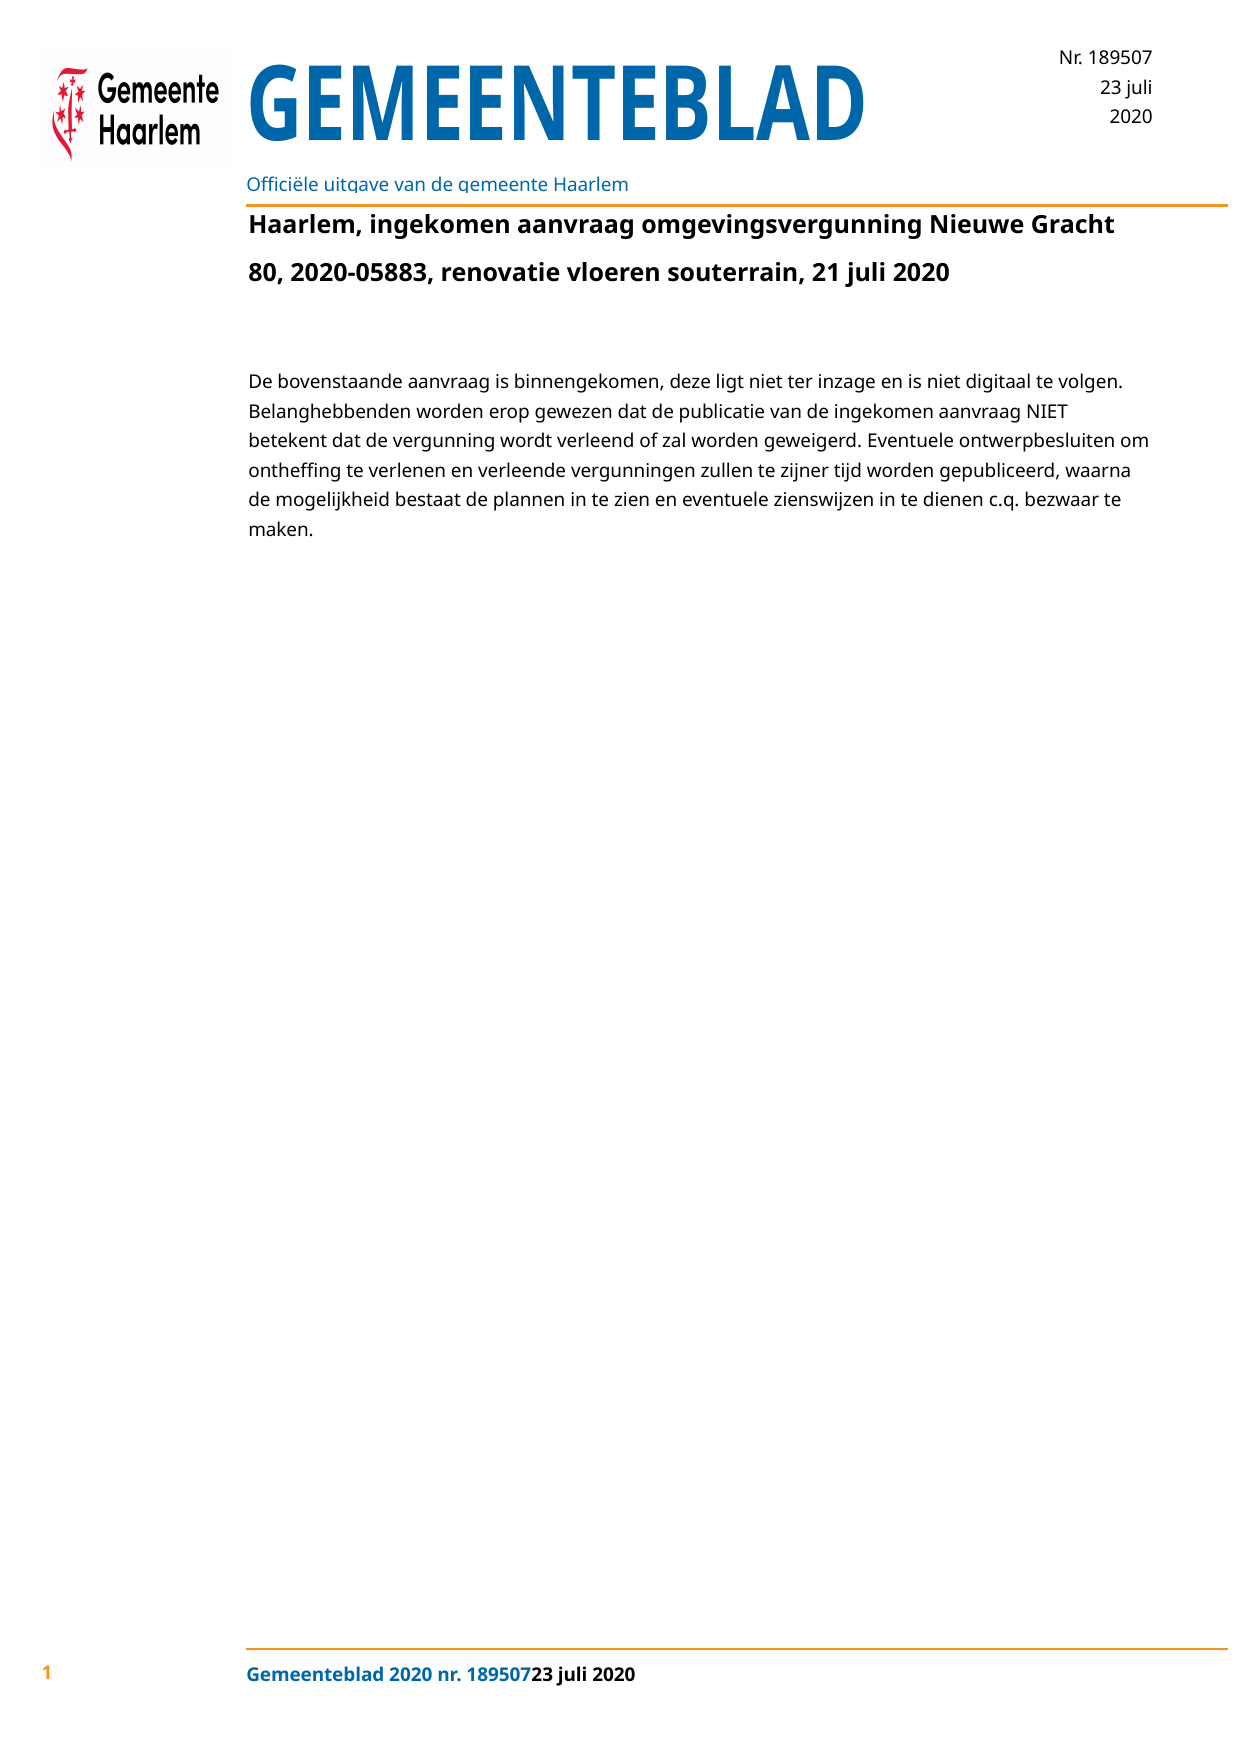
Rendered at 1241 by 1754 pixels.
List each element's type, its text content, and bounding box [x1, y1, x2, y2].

picture [41, 47, 231, 172]
text Haarlem, ingekomen aanvraag omgevingsvergunning Nieuwe Gracht 80, 2020-05883, renovatie vloeren souterrain, 21 juli 2020 [248, 207, 1152, 288]
text De bovenstaande aanvraag is binnengekomen, deze ligt niet ter inzage en is niet digitaal te volgen. Belanghebbenden worden erop gewezen dat de publicatie van de ingekomen aanvraag NIET betekent dat de vergunning wordt verleend of zal worden geweigerd. Eventuele ontwerpbesluiten om ontheffing te verlenen en verleende vergunningen zullen te zijner tijd worden gepubliceerd, waarna de mogelijkheid bestaat de plannen in te zien en eventuele zienswijzen in te dienen c.q. bezwaar te maken. [248, 368, 1152, 542]
